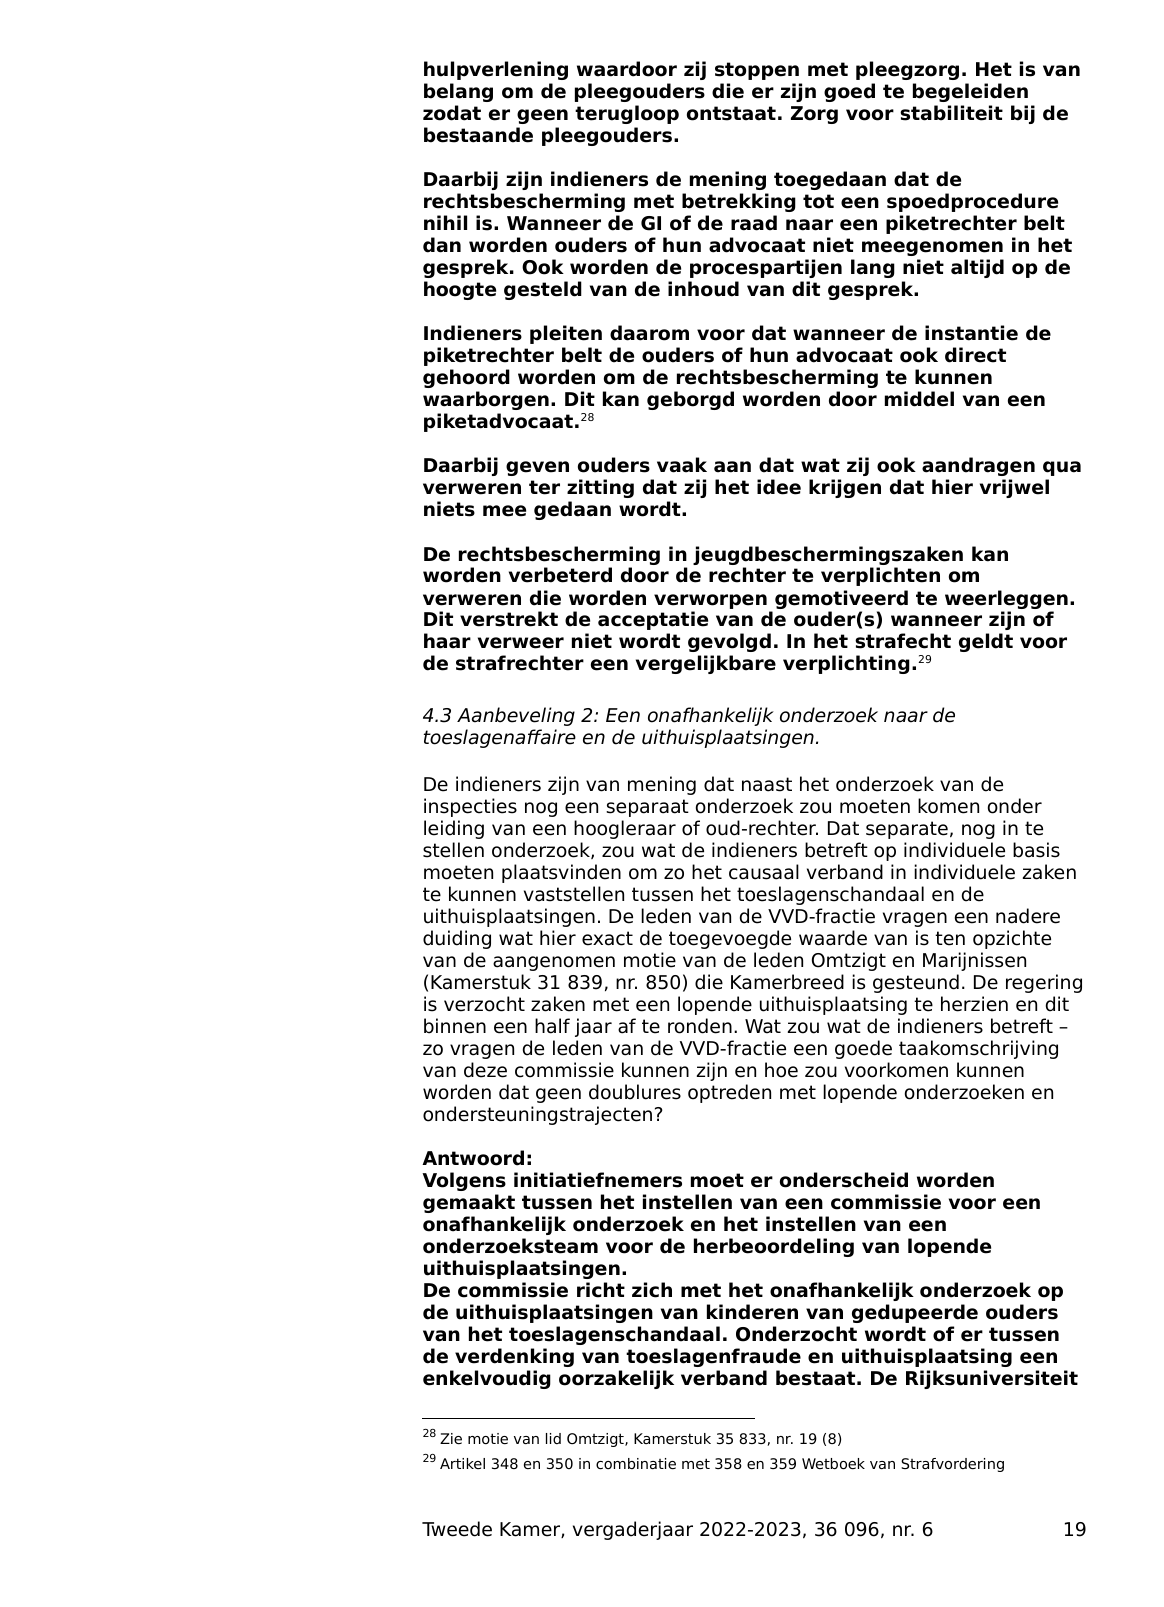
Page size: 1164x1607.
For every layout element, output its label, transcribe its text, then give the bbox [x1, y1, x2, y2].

text Volgens initiatiefnemers moet er onderscheid worden gemaakt tussen het instellen van een commissie voor een onafhankelijk onderzoek en het instellen van een onderzoeksteam voor de herbeoordeling van lopende uithuisplaatsingen. [422, 1170, 1087, 1280]
text Antwoord: [422, 1148, 1087, 1170]
text De rechtsbescherming in jeugdbeschermingszaken kan worden verbeterd door de rechter te verplichten om verweren die worden verworpen gemotiveerd te weerleggen. Dit verstrekt de acceptatie van de ouder(s) wanneer zijn of haar verweer niet wordt gevolgd. In het strafecht geldt voor de strafrechter een vergelijkbare verplichting. [422, 543, 1087, 675]
text hulpverlening waardoor zij stoppen met pleegzorg. Het is van belang om de pleegouders die er zijn goed te begeleiden zodat er geen terugloop ontstaat. Zorg voor stabiliteit bij de bestaande pleegouders. [422, 59, 1087, 147]
text Zie motie van lid Omtzigt, Kamerstuk 35 833, nr. 19 (8) [422, 1427, 1087, 1449]
text De commissie richt zich met het onafhankelijk onderzoek op de uithuisplaatsingen van kinderen van gedupeerde ouders van het toeslagenschandaal. Onderzocht wordt of er tussen de verdenking van toeslagenfraude en uithuisplaatsing een enkelvoudig oorzakelijk verband bestaat. De Rijksuniversiteit [422, 1280, 1087, 1390]
text Artikel 348 en 350 in combinatie met 358 en 359 Wetboek van Strafvordering [422, 1452, 1087, 1474]
text Daarbij geven ouders vaak aan dat wat zij ook aandragen qua verweren ter zitting dat zij het idee krijgen dat hier vrijwel niets mee gedaan wordt. [422, 455, 1087, 521]
text Daarbij zijn indieners de mening toegedaan dat de rechtsbescherming met betrekking tot een spoedprocedure nihil is. Wanneer de GI of de raad naar een piketrechter belt dan worden ouders of hun advocaat niet meegenomen in het gesprek. Ook worden de procespartijen lang niet altijd op de hoogte gesteld van de inhoud van dit gesprek. [422, 169, 1087, 301]
subtitle 4.3 Aanbeveling 2: Een onafhankelijk onderzoek naar de toeslagenaffaire en de uithuisplaatsingen. [422, 705, 1087, 749]
text Indieners pleiten daarom voor dat wanneer de instantie de piketrechter belt de ouders of hun advocaat ook direct gehoord worden om de rechtsbescherming te kunnen waarborgen. Dit kan geborgd worden door middel van een piketadvocaat. [422, 323, 1087, 433]
text De indieners zijn van mening dat naast het onderzoek van de inspecties nog een separaat onderzoek zou moeten komen onder leiding van een hoogleraar of oud-rechter. Dat separate, nog in te stellen onderzoek, zou wat de indieners betreft op individuele basis moeten plaatsvinden om zo het causaal verband in individuele zaken te kunnen vaststellen tussen het toeslagenschandaal en de uithuisplaatsingen. De leden van de VVD-fractie vragen een nadere duiding wat hier exact de toegevoegde waarde van is ten opzichte van de aangenomen motie van de leden Omtzigt en Marijnissen (Kamerstuk 31 839, nr. 850) die Kamerbreed is gesteund. De regering is verzocht zaken met een lopende uithuisplaatsing te herzien en dit binnen een half jaar af te ronden. Wat zou wat de indieners betreft – zo vragen de leden van de VVD-fractie een goede taakomschrijving van deze commissie kunnen zijn en hoe zou voorkomen kunnen worden dat geen doublures optreden met lopende onderzoeken en ondersteuningstrajecten? [422, 774, 1087, 1126]
